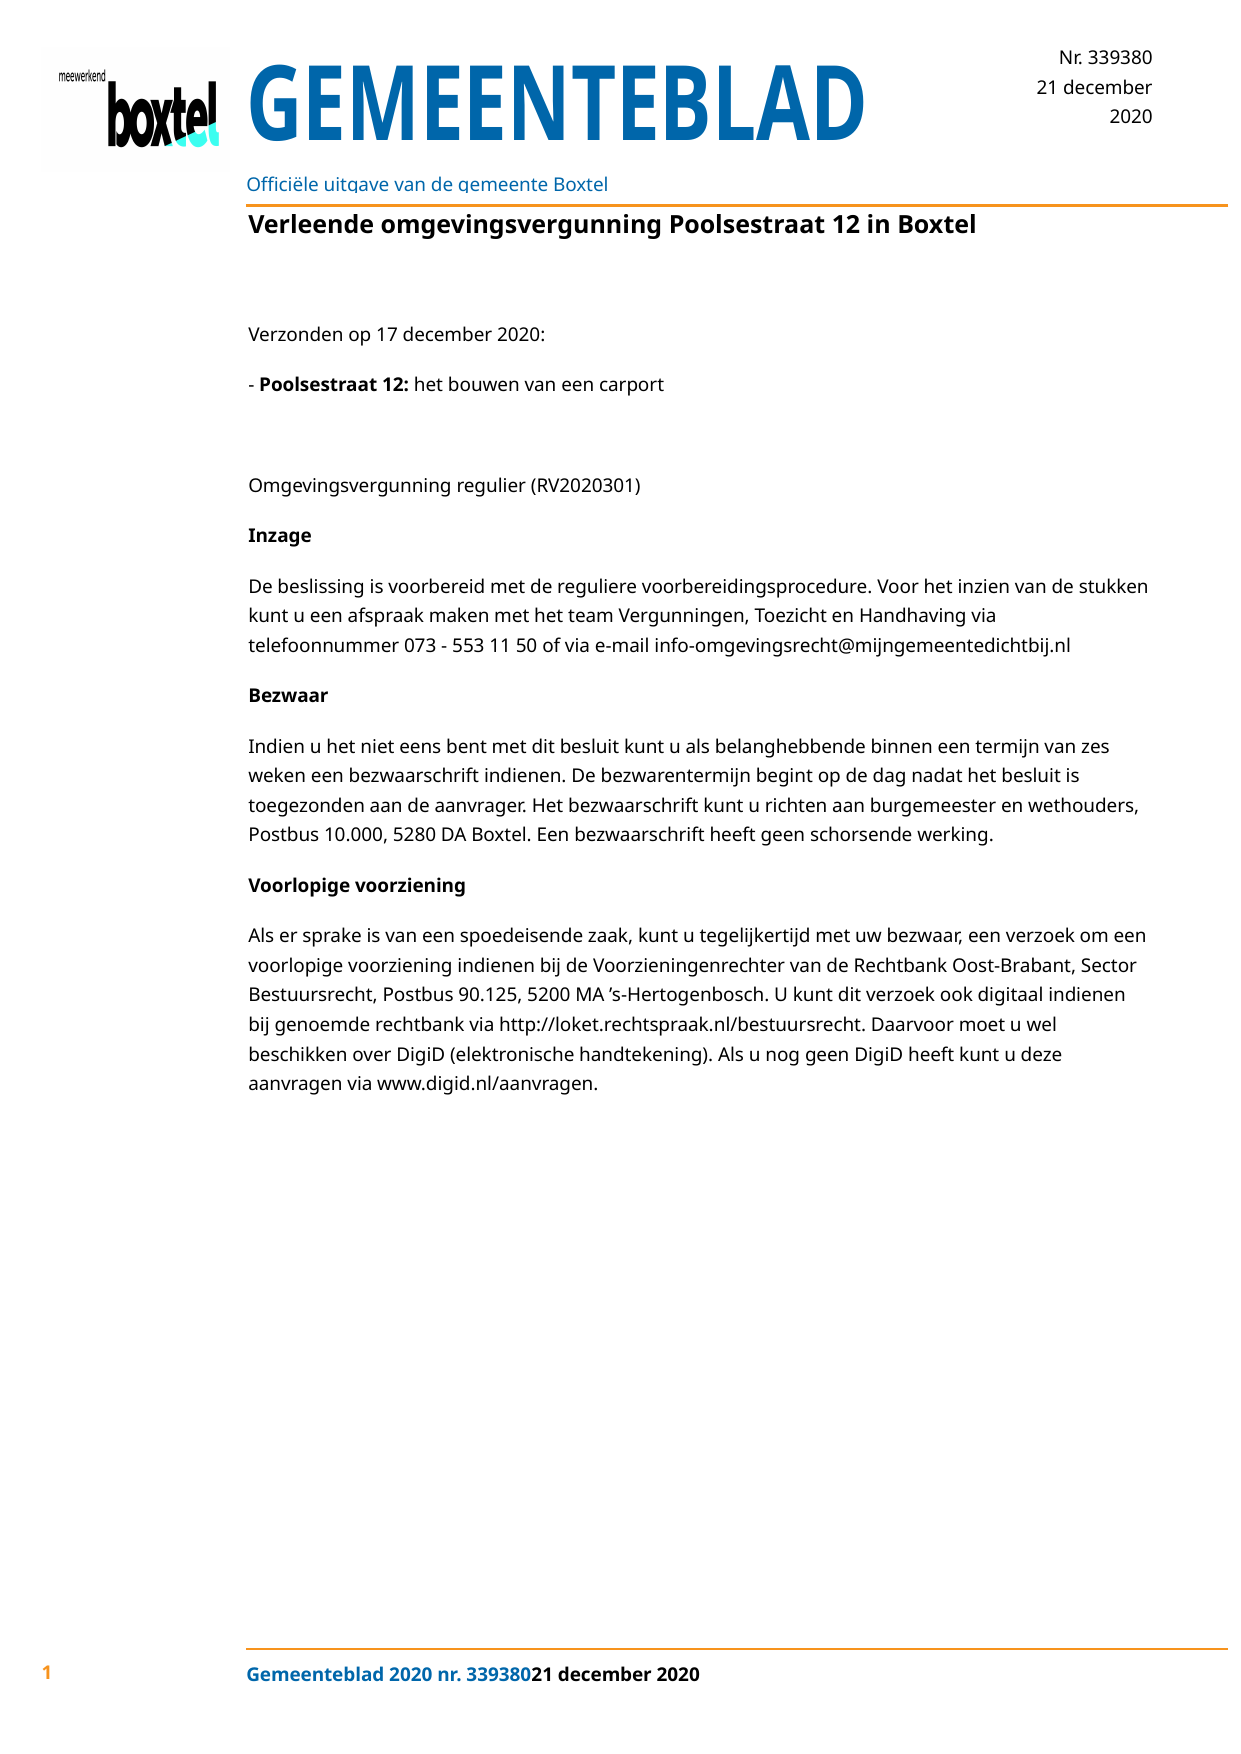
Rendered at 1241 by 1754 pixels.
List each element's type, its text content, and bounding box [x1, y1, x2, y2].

text De beslissing is voorbereid met de reguliere voorbereidingsprocedure. Voor het inzien van de stukken kunt u een afspraak maken met het team Vergunningen, Toezicht en Handhaving via telefoonnummer 073 - 553 11 50 of via e-mail info-omgevingsrecht@mijngemeentedichtbij.nl [248, 573, 1152, 658]
text Verzonden op 17 december 2020: [248, 321, 1152, 346]
text Omgevingsvergunning regulier (RV2020301) [248, 472, 1152, 498]
text Bezwaar [248, 682, 1152, 708]
picture [41, 47, 231, 172]
text Als er sprake is van een spoedeisende zaak, kunt u tegelijkertijd met uw bezwaar, een verzoek om een voorlopige voorziening indienen bij de Voorzieningenrechter van de Rechtbank Oost-Brabant, Sector Bestuursrecht, Postbus 90.125, 5200 MA ’s-Hertogenbosch. U kunt dit verzoek ook digitaal indienen bij genoemde rechtbank via http://loket.rechtspraak.nl/bestuursrecht. Daarvoor moet u wel beschikken over DigiD (elektronische handtekening). Als u nog geen DigiD heeft kunt u deze aanvragen via www.digid.nl/aanvragen. [248, 922, 1152, 1096]
text - Poolsestraat 12: het bouwen van een carport [248, 371, 1152, 397]
text Indien u het niet eens bent met dit besluit kunt u als belanghebbende binnen een termijn van zes weken een bezwaarschrift indienen. De bezwarentermijn begint op de dag nadat het besluit is toegezonden aan de aanvrager. Het bezwaarschrift kunt u richten aan burgemeester en wethouders, Postbus 10.000, 5280 DA Boxtel. Een bezwaarschrift heeft geen schorsende werking. [248, 733, 1152, 847]
text Inzage [248, 522, 1152, 548]
text Verleende omgevingsvergunning Poolsestraat 12 in Boxtel [248, 207, 1152, 241]
text Voorlopige voorziening [248, 872, 1152, 898]
